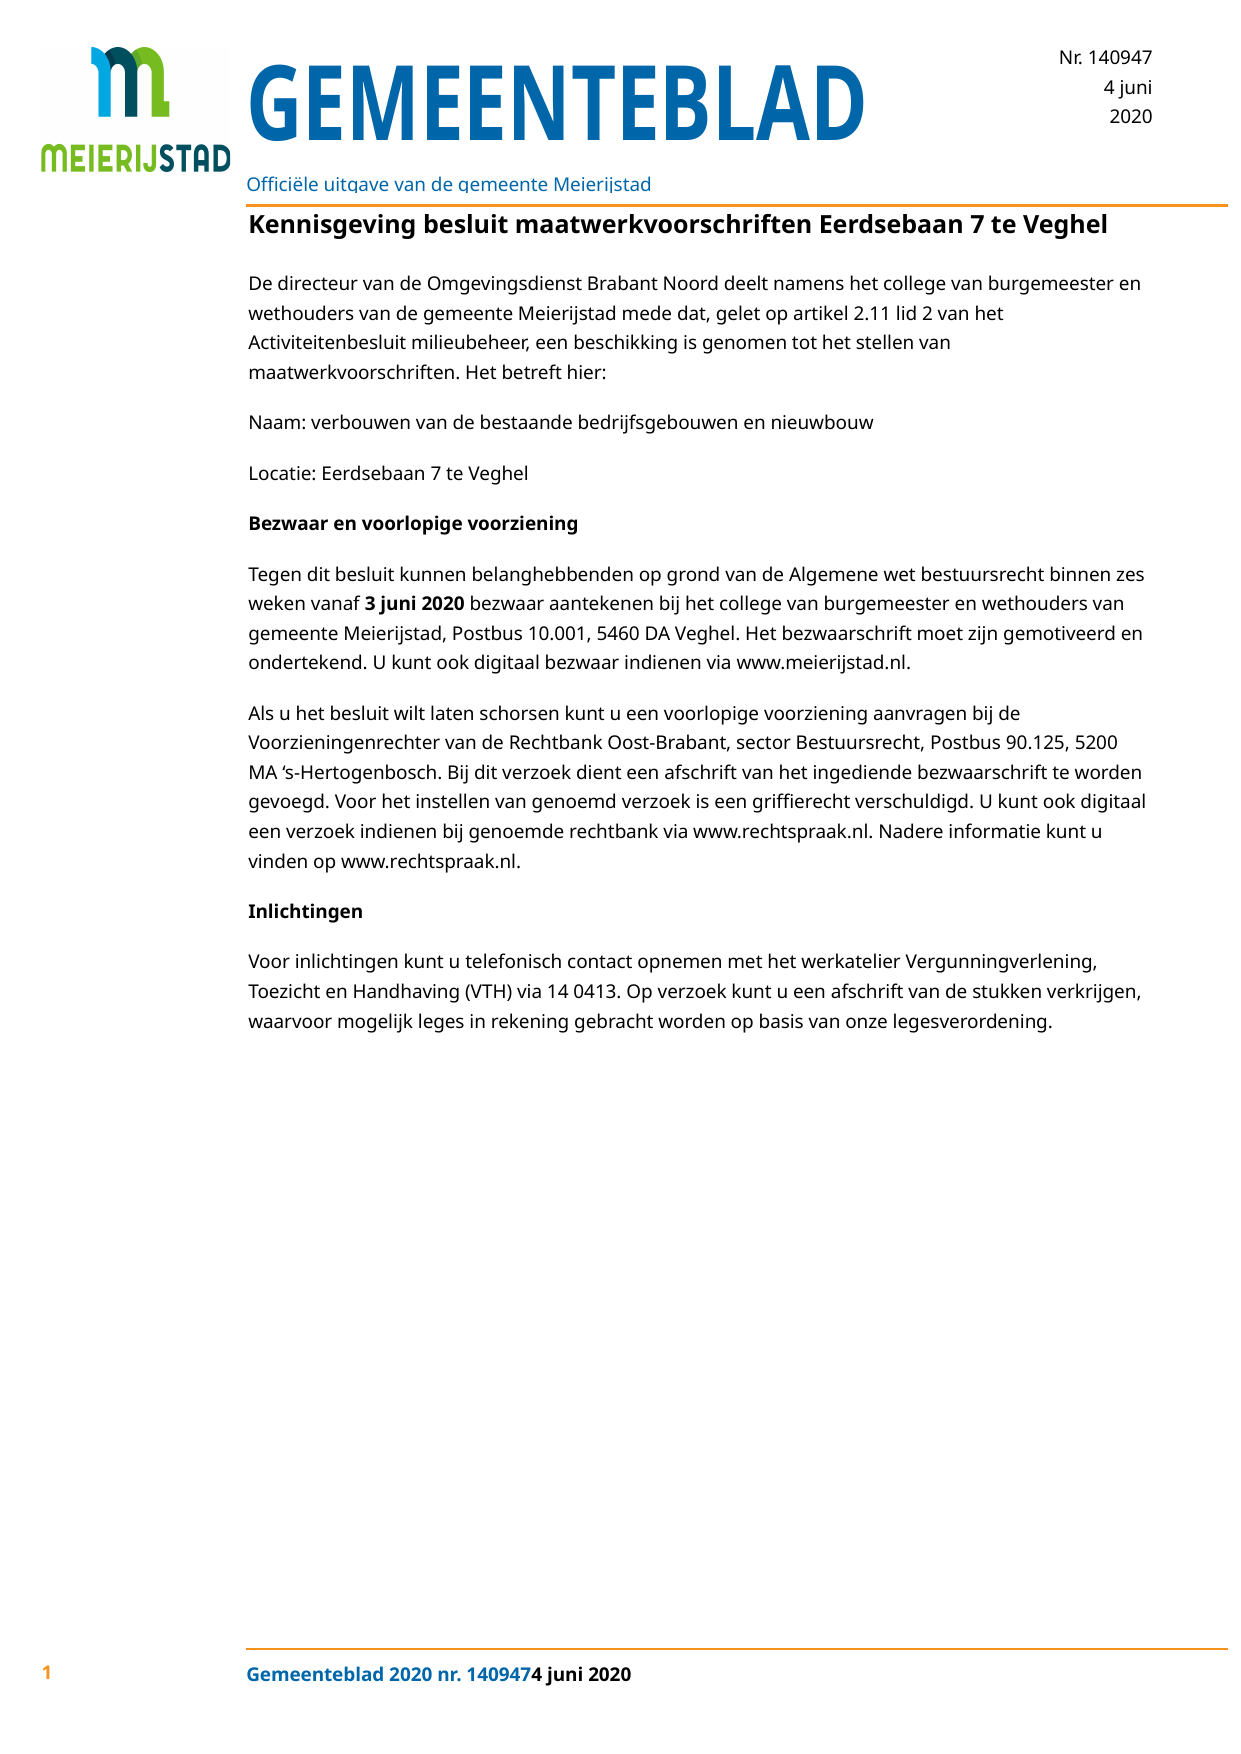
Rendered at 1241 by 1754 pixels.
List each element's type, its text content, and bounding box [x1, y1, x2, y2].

text Locatie: Eerdsebaan 7 te Veghel [248, 460, 1152, 486]
text Kennisgeving besluit maatwerkvoorschriften Eerdsebaan 7 te Veghel [248, 207, 1152, 241]
text Als u het besluit wilt laten schorsen kunt u een voorlopige voorziening aanvragen bij de Voorzieningenrechter van de Rechtbank Oost-Brabant, sector Bestuursrecht, Postbus 90.125, 5200 MA ‘s-Hertogenbosch. Bij dit verzoek dient een afschrift van het ingediende bezwaarschrift te worden gevoegd. Voor het instellen van genoemd verzoek is een griffierecht verschuldigd. U kunt ook digitaal een verzoek indienen bij genoemde rechtbank via www.rechtspraak.nl. Nadere informatie kunt u vinden op www.rechtspraak.nl. [248, 700, 1152, 873]
text De directeur van de Omgevingsdienst Brabant Noord deelt namens het college van burgemeester en wethouders van de gemeente Meierijstad mede dat, gelet op artikel 2.11 lid 2 van het Activiteitenbesluit milieubeheer, een beschikking is genomen tot het stellen van maatwerkvoorschriften. Het betreft hier: [248, 270, 1152, 385]
text Tegen dit besluit kunnen belanghebbenden op grond van de Algemene wet bestuursrecht binnen zes weken vanaf 3 juni 2020 bezwaar aantekenen bij het college van burgemeester en wethouders van gemeente Meierijstad, Postbus 10.001, 5460 DA Veghel. Het bezwaarschrift moet zijn gemotiveerd en ondertekend. U kunt ook digitaal bezwaar indienen via www.meierijstad.nl. [248, 561, 1152, 675]
text Bezwaar en voorlopige voorziening [248, 510, 1152, 536]
text Naam: verbouwen van de bestaande bedrijfsgebouwen en nieuwbouw [248, 409, 1152, 435]
text Voor inlichtingen kunt u telefonisch contact opnemen met het werkatelier Vergunningverlening, Toezicht en Handhaving (VTH) via 14 0413. Op verzoek kunt u een afschrift van de stukken verkrijgen, waarvoor mogelijk leges in rekening gebracht worden op basis van onze legesverordening. [248, 949, 1152, 1033]
picture [41, 47, 231, 172]
text Inlichtingen [248, 898, 1152, 924]
